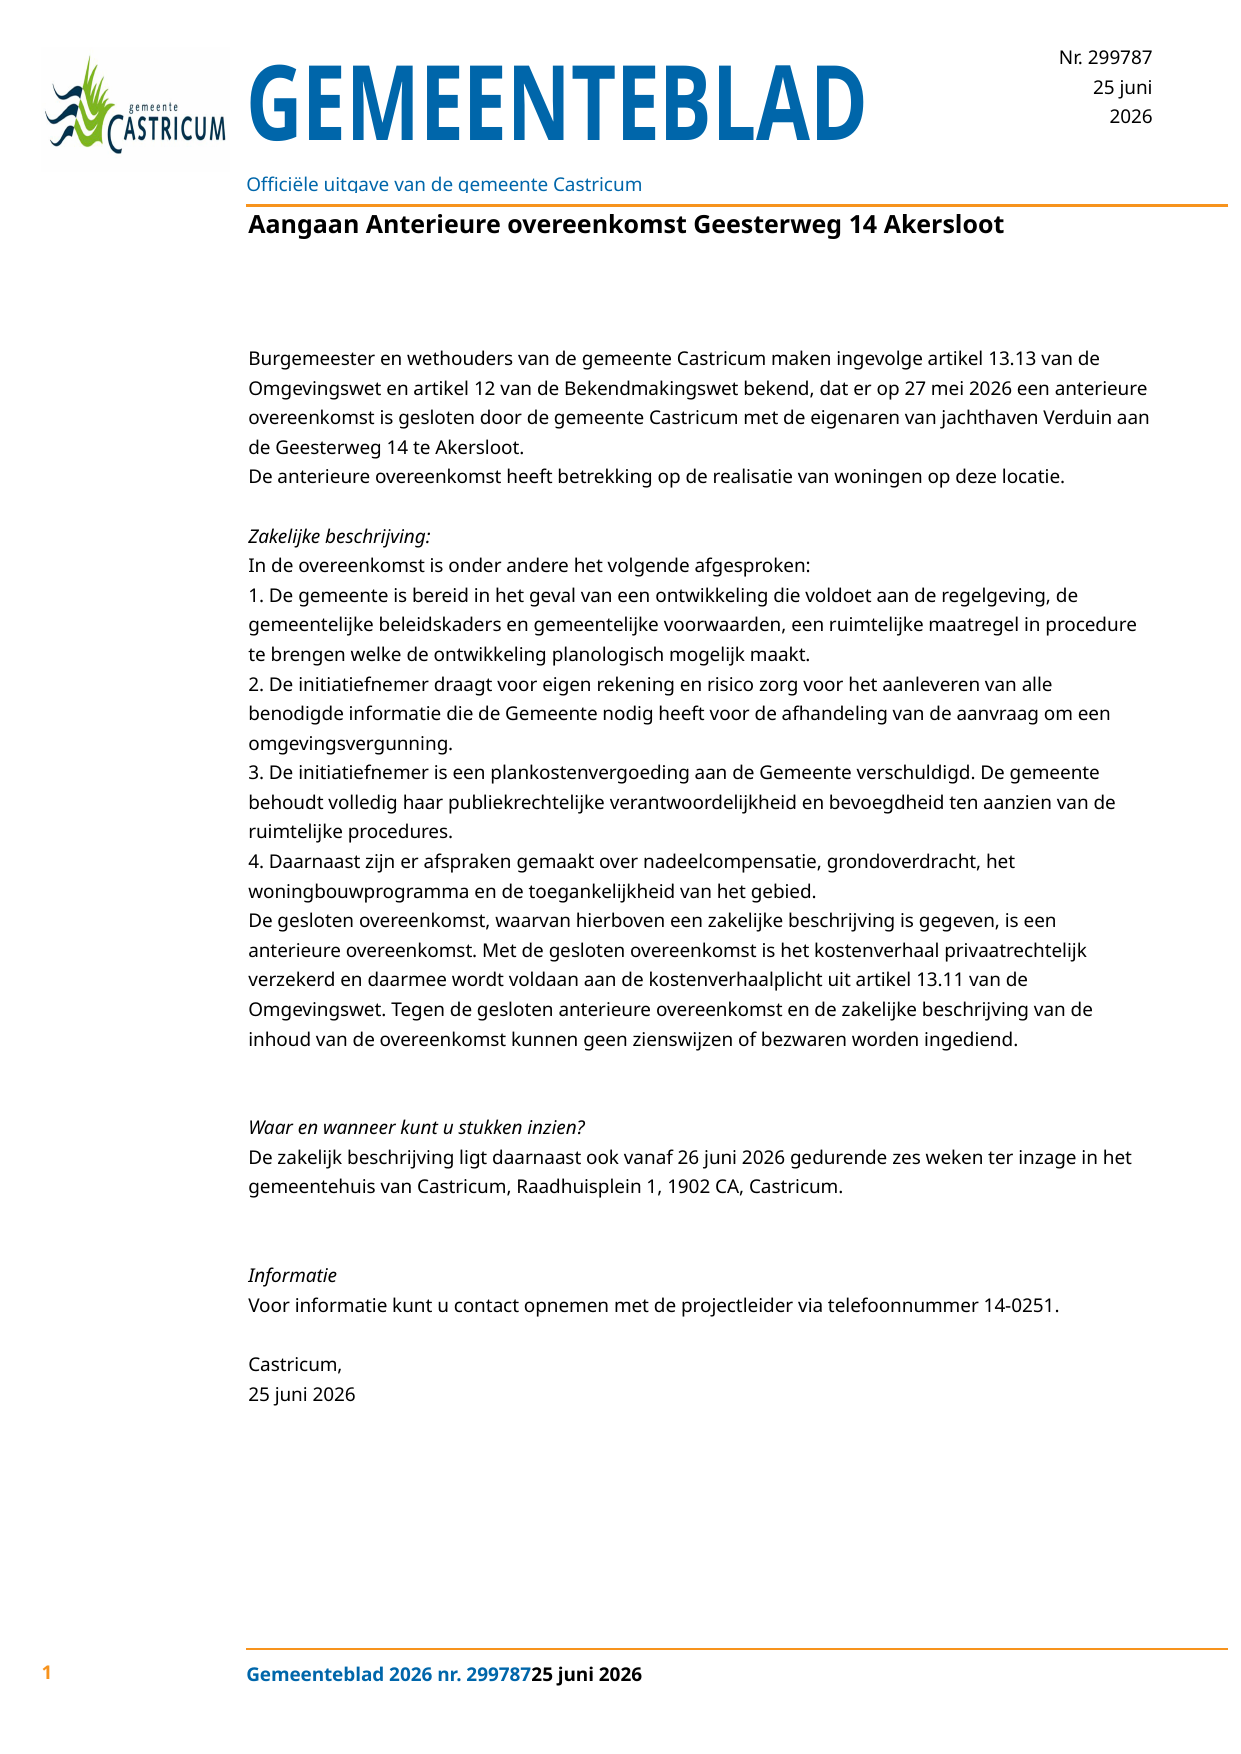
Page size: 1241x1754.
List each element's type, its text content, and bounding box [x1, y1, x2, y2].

text Castricum, [248, 1351, 1152, 1377]
text 3. De initiatiefnemer is een plankostenvergoeding aan de Gemeente verschuldigd. De gemeente behoudt volledig haar publiekrechtelijke verantwoordelijkheid en bevoegdheid ten aanzien van de ruimtelijke procedures. [248, 759, 1152, 844]
text Aangaan Anterieure overeenkomst Geesterweg 14 Akersloot [248, 207, 1152, 241]
text De gesloten overeenkomst, waarvan hierboven een zakelijke beschrijving is gegeven, is een anterieure overeenkomst. Met de gesloten overeenkomst is het kostenverhaal privaatrechtelijk verzekerd en daarmee wordt voldaan aan de kostenverhaalplicht uit artikel 13.11 van de Omgevingswet. Tegen de gesloten anterieure overeenkomst en de zakelijke beschrijving van de inhoud van de overeenkomst kunnen geen zienswijzen of bezwaren worden ingediend. [248, 907, 1152, 1051]
text Burgemeester en wethouders van de gemeente Castricum maken ingevolge artikel 13.13 van de Omgevingswet en artikel 12 van de Bekendmakingswet bekend, dat er op 27 mei 2026 een anterieure overeenkomst is gesloten door de gemeente Castricum met de eigenaren van jachthaven Verduin aan de Geesterweg 14 te Akersloot. [248, 345, 1152, 460]
text Waar en wanneer kunt u stukken inzien? [248, 1114, 1152, 1140]
picture [41, 47, 231, 172]
text 1. De gemeente is bereid in het geval van een ontwikkeling die voldoet aan de regelgeving, de gemeentelijke beleidskaders en gemeentelijke voorwaarden, een ruimtelijke maatregel in procedure te brengen welke de ontwikkeling planologisch mogelijk maakt. [248, 582, 1152, 667]
text Voor informatie kunt u contact opnemen met de projectleider via telefoonnummer 14-0251. [248, 1292, 1152, 1318]
text 2. De initiatiefnemer draagt voor eigen rekening en risico zorg voor het aanleveren van alle benodigde informatie die de Gemeente nodig heeft voor de afhandeling van de aanvraag om een omgevingsvergunning. [248, 671, 1152, 756]
text De zakelijk beschrijving ligt daarnaast ook vanaf 26 juni 2026 gedurende zes weken ter inzage in het gemeentehuis van Castricum, Raadhuisplein 1, 1902 CA, Castricum. [248, 1144, 1152, 1199]
text Zakelijke beschrijving: [248, 523, 1152, 548]
text 4. Daarnaast zijn er afspraken gemaakt over nadeelcompensatie, grondoverdracht, het woningbouwprogramma en de toegankelijkheid van het gebied. [248, 848, 1152, 903]
text De anterieure overeenkomst heeft betrekking op de realisatie van woningen op deze locatie. [248, 464, 1152, 489]
text Informatie [248, 1262, 1152, 1288]
text 25 juni 2026 [248, 1381, 1152, 1406]
text In de overeenkomst is onder andere het volgende afgesproken: [248, 552, 1152, 578]
